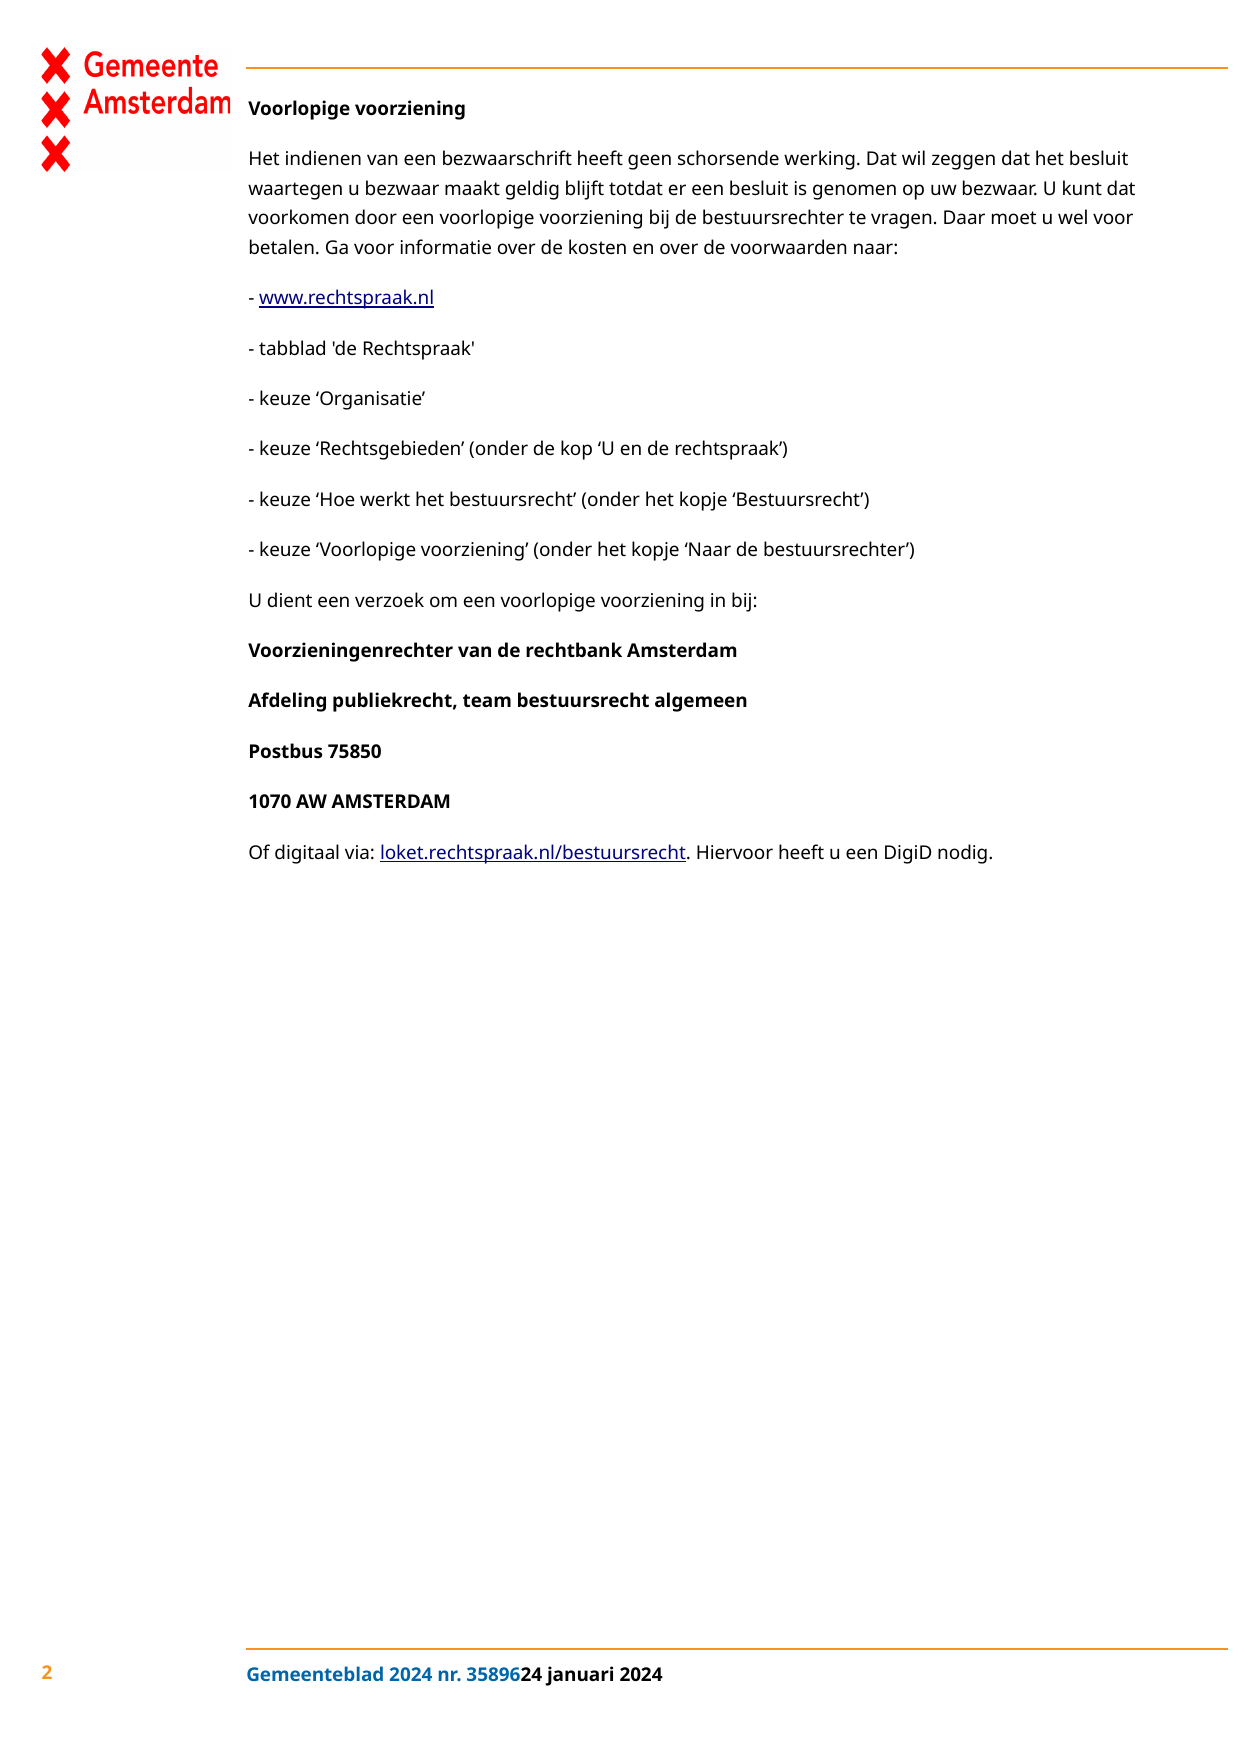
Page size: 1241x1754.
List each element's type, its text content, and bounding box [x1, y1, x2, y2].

text Postbus 75850 [248, 738, 1152, 764]
text - keuze ‘Hoe werkt het bestuursrecht’ (onder het kopje ‘Bestuursrecht’) [248, 486, 1152, 512]
text Of digitaal via: loket.rechtspraak.nl/bestuursrecht. Hiervoor heeft u een DigiD nodig. [248, 839, 1152, 865]
picture [41, 47, 231, 172]
text Het indienen van een bezwaarschrift heeft geen schorsende werking. Dat wil zeggen dat het besluit waartegen u bezwaar maakt geldig blijft totdat er een besluit is genomen op uw bezwaar. U kunt dat voorkomen door een voorlopige voorziening bij de bestuursrechter te vragen. Daar moet u wel voor betalen. Ga voor informatie over de kosten en over de voorwaarden naar: [248, 145, 1152, 260]
text - keuze ‘Organisatie’ [248, 385, 1152, 411]
text - tabblad 'de Rechtspraak' [248, 335, 1152, 361]
text 1070 AW AMSTERDAM [248, 788, 1152, 814]
text U dient een verzoek om een voorlopige voorziening in bij: [248, 587, 1152, 613]
text Voorlopige voorziening [248, 95, 1152, 121]
text Afdeling publiekrecht, team bestuursrecht algemeen [248, 688, 1152, 713]
text - www.rechtspraak.nl [248, 284, 1152, 310]
text - keuze ‘Voorlopige voorziening’ (onder het kopje ‘Naar de bestuursrechter’) [248, 536, 1152, 562]
text - keuze ‘Rechtsgebieden’ (onder de kop ‘U en de rechtspraak’) [248, 436, 1152, 461]
text Voorzieningenrechter van de rechtbank Amsterdam [248, 637, 1152, 663]
